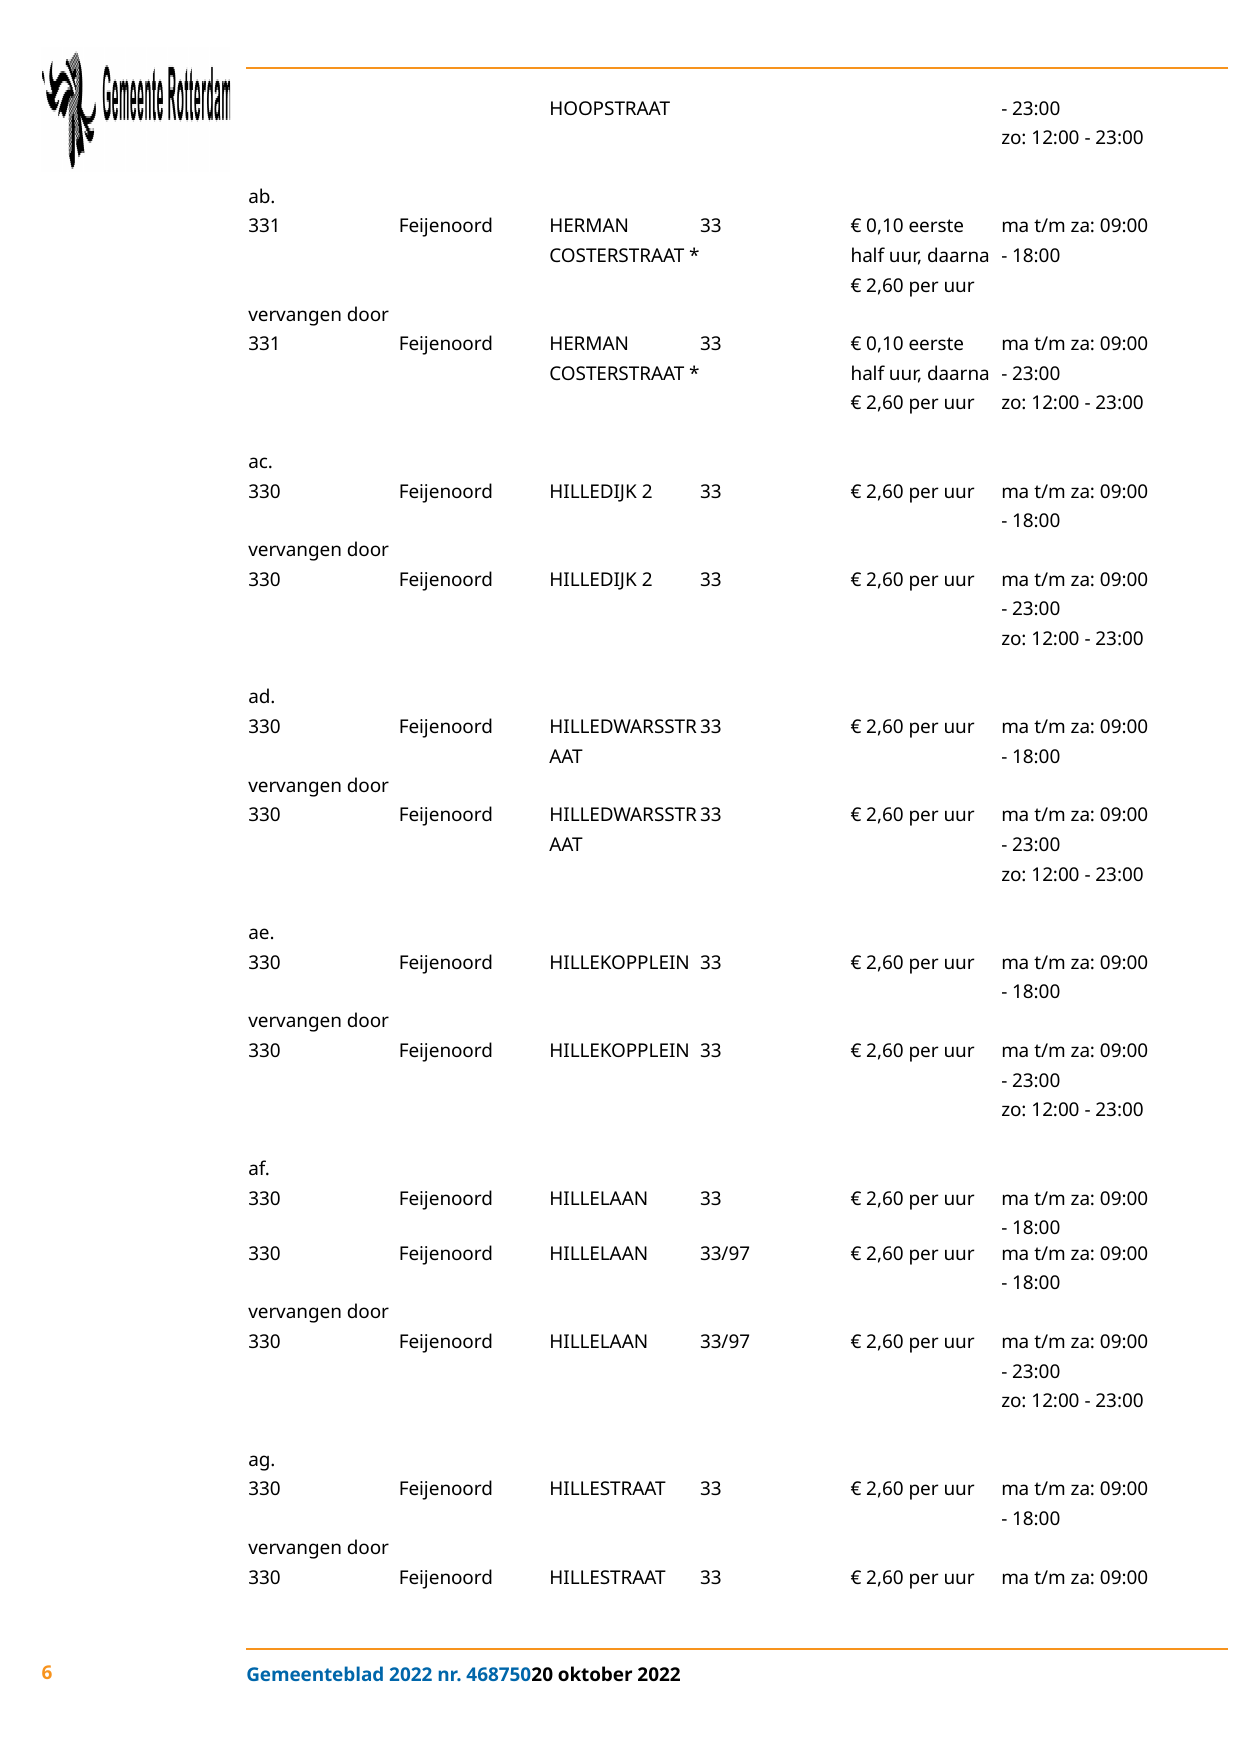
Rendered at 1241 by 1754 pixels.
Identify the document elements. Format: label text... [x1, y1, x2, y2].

table_header [399, 95, 549, 150]
table_header 330 [248, 478, 398, 533]
table_header 33/97 [700, 1328, 850, 1413]
table_header 33 [700, 949, 850, 1004]
table_header 33 [700, 1564, 850, 1589]
table_header ma t/m za: 09:00 - 18:00 [1001, 478, 1152, 533]
text ac. [248, 448, 1152, 474]
table_header HERMAN COSTERSTRAAT * [549, 213, 700, 297]
table_header Feijenoord [399, 1037, 549, 1122]
text ad. [248, 684, 1152, 709]
table_header HILLESTRAAT [549, 1476, 700, 1531]
text vervangen door [248, 301, 1152, 326]
table_header € 2,60 per uur [850, 1037, 1001, 1122]
table_header € 0,10 eerste half uur, daarna € 2,60 per uur [850, 213, 1001, 297]
table_header € 2,60 per uur [850, 566, 1001, 651]
table_header ma t/m za: 09:00 - 18:00 [1001, 1185, 1152, 1240]
table_header HILLEKOPPLEIN [549, 1037, 700, 1122]
table_header Feijenoord [399, 566, 549, 651]
table_header HILLEDIJK 2 [549, 566, 700, 651]
table_header Feijenoord [399, 478, 549, 533]
table_header Feijenoord [399, 213, 549, 297]
table_header € 0,10 eerste half uur, daarna € 2,60 per uur [850, 330, 1001, 415]
table_header 330 [248, 1564, 398, 1589]
table_header 33 [700, 1037, 850, 1122]
table_header ma t/m za: 09:00 - 23:00 zo: 12:00 - 23:00 [1001, 802, 1152, 887]
table_header € 2,60 per uur [850, 478, 1001, 533]
table_header ma t/m za: 09:00 - 23:00 zo: 12:00 - 23:00 [1001, 1328, 1152, 1413]
table_header Feijenoord [399, 949, 549, 1004]
table_header HILLEDWARSSTRAAT [549, 714, 700, 769]
table_cell Feijenoord [399, 1240, 549, 1295]
picture [41, 47, 231, 172]
table_header 331 [248, 330, 398, 415]
table_header HILLEDIJK 2 [549, 478, 700, 533]
text vervangen door [248, 1008, 1152, 1033]
table_header € 2,60 per uur [850, 1328, 1001, 1413]
table_cell € 2,60 per uur [850, 1240, 1001, 1295]
table_header HILLELAAN [549, 1328, 700, 1413]
table_header € 2,60 per uur [850, 1476, 1001, 1531]
table_header € 2,60 per uur [850, 1564, 1001, 1589]
table_header HILLESTRAAT [549, 1564, 700, 1589]
text vervangen door [248, 1534, 1152, 1560]
table_header ma t/m za: 09:00 - 23:00 zo: 12:00 - 23:00 [1001, 330, 1152, 415]
table_header € 2,60 per uur [850, 1185, 1001, 1240]
table_header € 2,60 per uur [850, 714, 1001, 769]
table_header Feijenoord [399, 1564, 549, 1589]
table_header 330 [248, 949, 398, 1004]
table_header ma t/m za: 09:00 - 18:00 [1001, 714, 1152, 769]
table_header 330 [248, 714, 398, 769]
text ae. [248, 919, 1152, 945]
table_header Feijenoord [399, 714, 549, 769]
table_header 33 [700, 566, 850, 651]
table_header HERMAN COSTERSTRAAT * [549, 330, 700, 415]
table_cell 330 [248, 1240, 398, 1295]
table_header € 2,60 per uur [850, 802, 1001, 887]
table_header 33 [700, 714, 850, 769]
text ab. [248, 183, 1152, 209]
table_header Feijenoord [399, 1328, 549, 1413]
table_header € 2,60 per uur [850, 949, 1001, 1004]
table_header 330 [248, 566, 398, 651]
text af. [248, 1155, 1152, 1181]
table_header ma t/m za: 09:00 - 18:00 [1001, 1476, 1152, 1531]
table_header HILLELAAN [549, 1185, 700, 1240]
table_header ma t/m za: 09:00 - 23:00 zo: 12:00 - 23:00 [1001, 566, 1152, 651]
table_header Feijenoord [399, 802, 549, 887]
table_header 33 [700, 802, 850, 887]
text vervangen door [248, 772, 1152, 798]
table_header 330 [248, 1185, 398, 1240]
table_header 331 [248, 213, 398, 297]
table_header [248, 95, 398, 150]
table_header 33 [700, 213, 850, 297]
table_header ma t/m za: 09:00 - 18:00 [1001, 213, 1152, 297]
table_cell HILLELAAN [549, 1240, 700, 1295]
table_cell 33/97 [700, 1240, 850, 1295]
text ag. [248, 1446, 1152, 1472]
table_header HILLEKOPPLEIN [549, 949, 700, 1004]
table_header [850, 95, 1001, 150]
table_header Feijenoord [399, 1476, 549, 1531]
table_header HILLEDWARSSTRAAT [549, 802, 700, 887]
table_header Feijenoord [399, 330, 549, 415]
table_header ma t/m za: 09:00 - 23:00 zo: 12:00 - 23:00 [1001, 1037, 1152, 1122]
table_header 33 [700, 1185, 850, 1240]
table_header HOOPSTRAAT [549, 95, 700, 150]
table_header ma t/m za: 09:00 [1001, 1564, 1152, 1589]
table_header 330 [248, 1037, 398, 1122]
table_header 33 [700, 330, 850, 415]
table_header 330 [248, 1328, 398, 1413]
table_cell ma t/m za: 09:00 - 18:00 [1001, 1240, 1152, 1295]
table_header Feijenoord [399, 1185, 549, 1240]
table_header [700, 95, 850, 150]
table_header 330 [248, 802, 398, 887]
table_header 33 [700, 478, 850, 533]
table_header ma t/m za: 09:00 - 18:00 [1001, 949, 1152, 1004]
text vervangen door [248, 1298, 1152, 1324]
text vervangen door [248, 536, 1152, 562]
table_header 33 [700, 1476, 850, 1531]
table_header 330 [248, 1476, 398, 1531]
table_header - 23:00 zo: 12:00 - 23:00 [1001, 95, 1152, 150]
